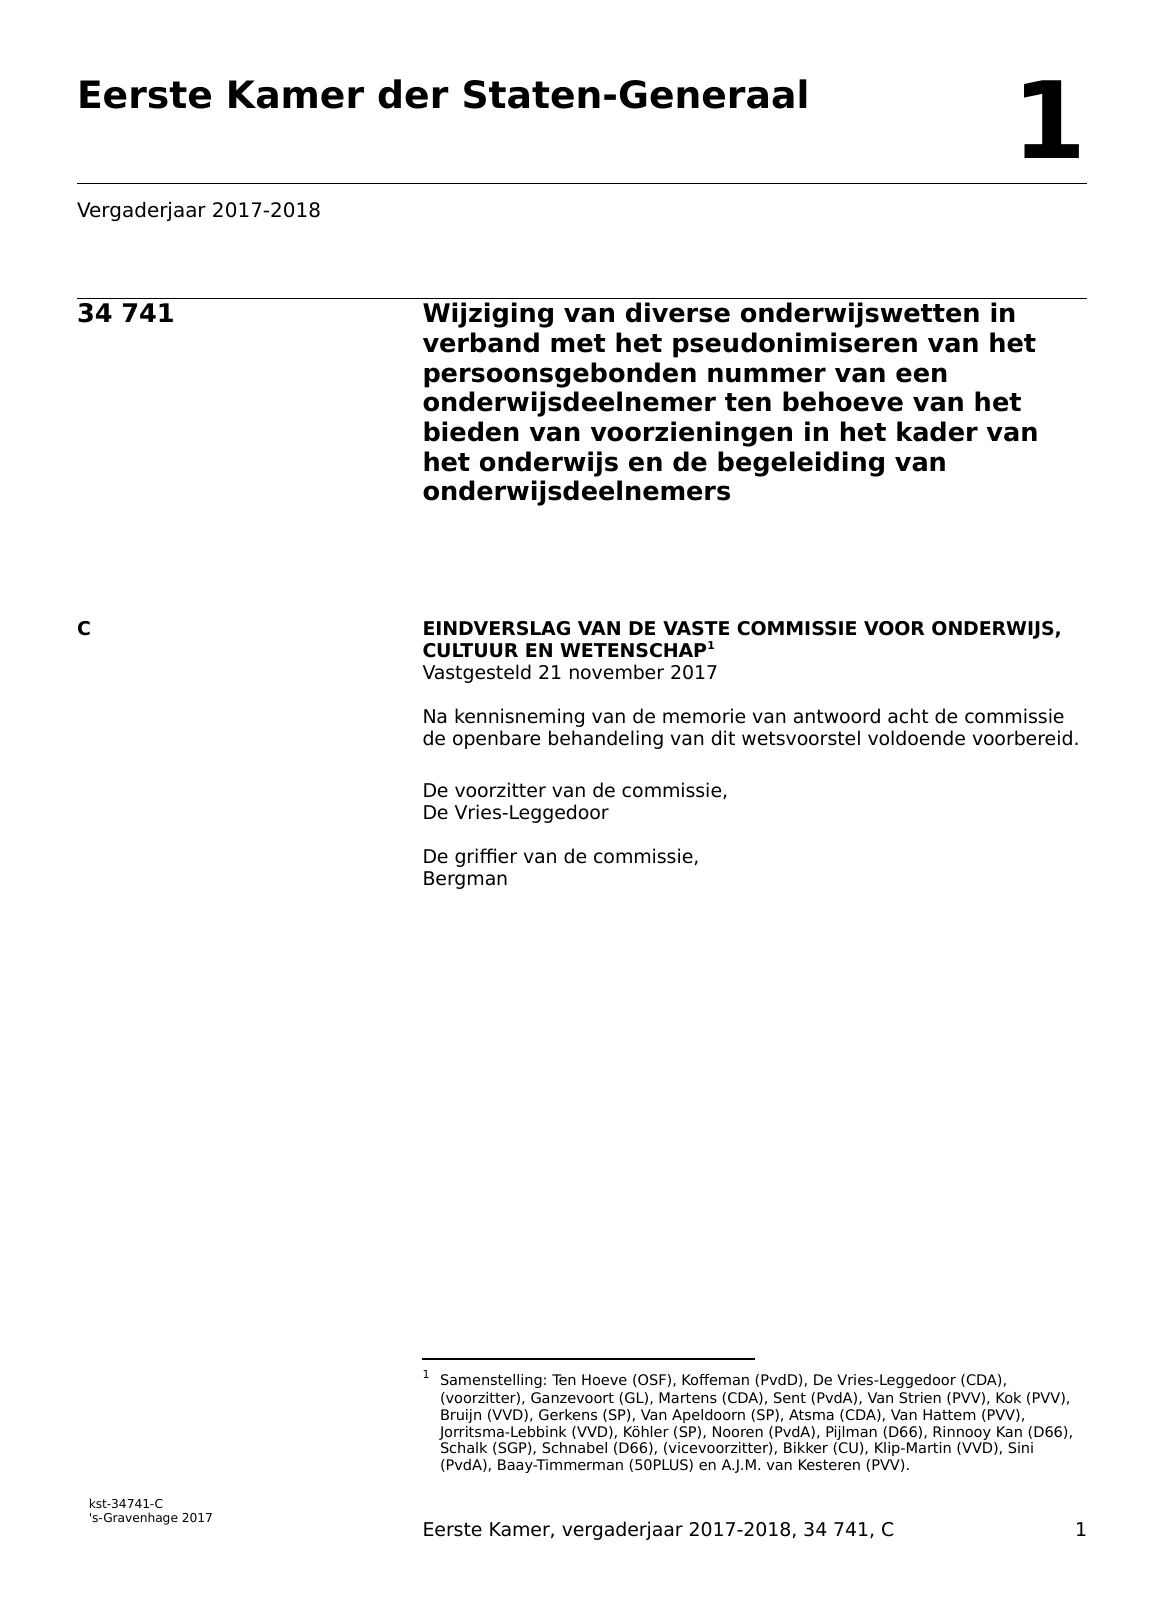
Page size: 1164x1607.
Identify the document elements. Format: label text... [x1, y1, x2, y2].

text De voorzitter van de commissie, De Vries-Leggedoor [422, 780, 1087, 824]
text 's-Gravenhage 2017 [88, 1511, 323, 1525]
subtitle 34 741 Wijziging van diverse onderwijswetten in verband met het pseudonimiseren van het persoonsgebonden nummer van een onderwijsdeelnemer ten behoeve van het bieden van voorzieningen in het kader van het onderwijs en de begeleiding van onderwijsdeelnemers [77, 299, 1087, 507]
text De griffier van de commissie, Bergman [422, 846, 1087, 890]
text Na kennisneming van de memorie van antwoord acht de commissie de openbare behandeling van dit wetsvoorstel voldoende voorbereid. [422, 706, 1087, 750]
table_header Eerste Kamer der Staten-Generaal [77, 59, 886, 183]
table_header 1 [886, 59, 1087, 183]
table_cell Vergaderjaar 2017-2018 [77, 184, 1087, 298]
text kst-34741-C [88, 1497, 323, 1511]
subtitle C EINDVERSLAG VAN DE VASTE COMMISSIE VOOR ONDERWIJS, CULTUUR EN WETENSCHAP [77, 618, 1087, 662]
text Vastgesteld 21 november 2017 [422, 662, 1087, 684]
text Samenstelling: Ten Hoeve (OSF), Koffeman (PvdD), De Vries-Leggedoor (CDA), (voorzitter), Ganzevoort (GL), Martens (CDA), Sent (PvdA), Van Strien (PVV), Kok (PVV), Bruijn (VVD), Gerkens (SP), Van Apeldoorn (SP), Atsma (CDA), Van Hattem (PVV), Jorritsma-Lebbink (VVD), Köhler (SP), Nooren (PvdA), Pijlman (D66), Rinnooy Kan (D66), Schalk (SGP), Schnabel (D66), (vicevoorzitter), Bikker (CU), Klip-Martin (VVD), Sini (PvdA), Baay-Timmerman (50PLUS) en A.J.M. van Kesteren (PVV). [422, 1368, 1087, 1474]
